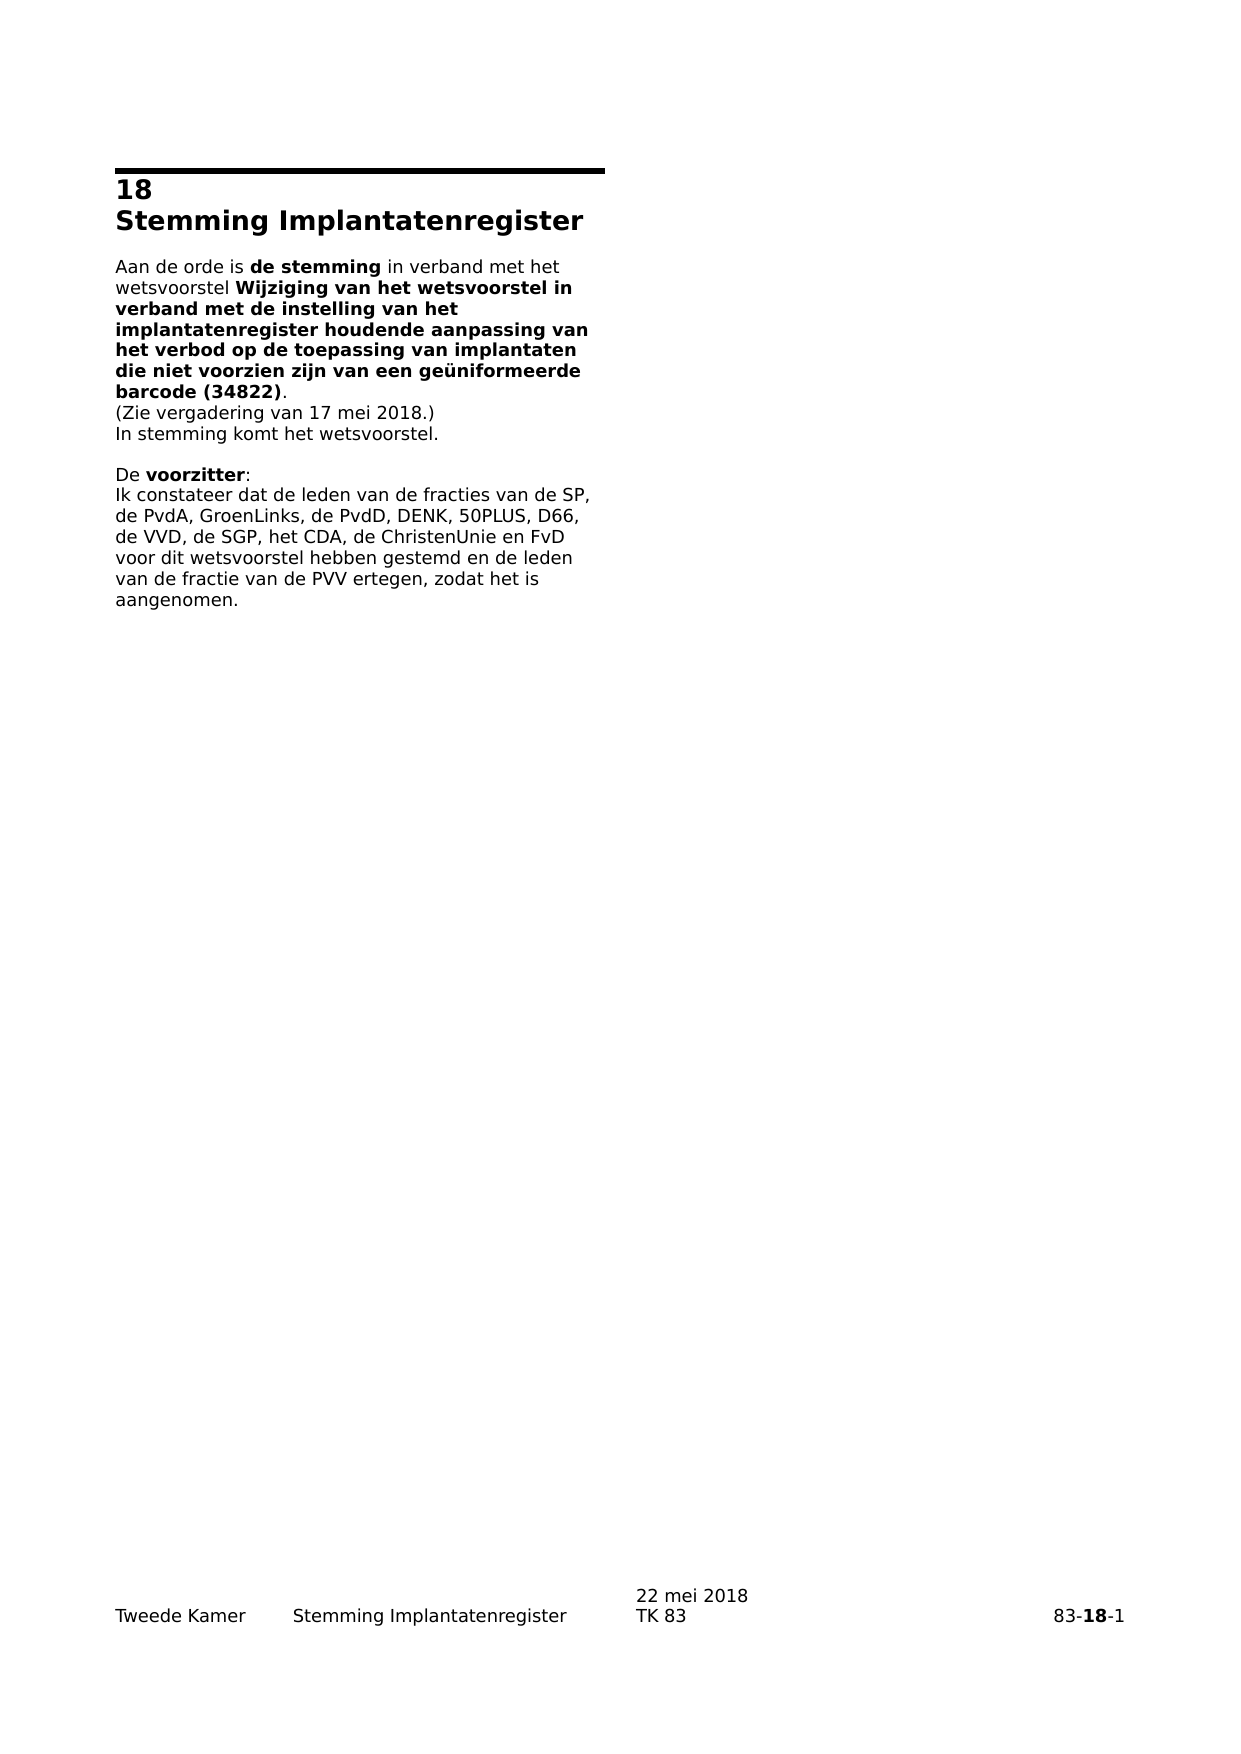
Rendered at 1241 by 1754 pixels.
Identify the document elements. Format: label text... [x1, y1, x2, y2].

text In stemming komt het wetsvoorstel. [115, 423, 605, 444]
text Ik constateer dat de leden van de fracties van de SP, de PvdA, GroenLinks, de PvdD, DENK, 50PLUS, D66, de VVD, de SGP, het CDA, de ChristenUnie en FvD voor dit wetsvoorstel hebben gestemd en de leden van de fractie van de PVV ertegen, zodat het is aangenomen. [115, 485, 605, 610]
text De voorzitter: [115, 464, 605, 485]
text Aan de orde is de stemming in verband met het wetsvoorstel Wijziging van het wetsvoorstel in verband met de instelling van het implantatenregister houdende aanpassing van het verbod op de toepassing van implantaten die niet voorzien zijn van een geüniformeerde barcode (34822). [115, 257, 605, 403]
text (Zie vergadering van 17 mei 2018.) [115, 403, 605, 423]
title 18 Stemming Implantatenregister [115, 174, 605, 237]
